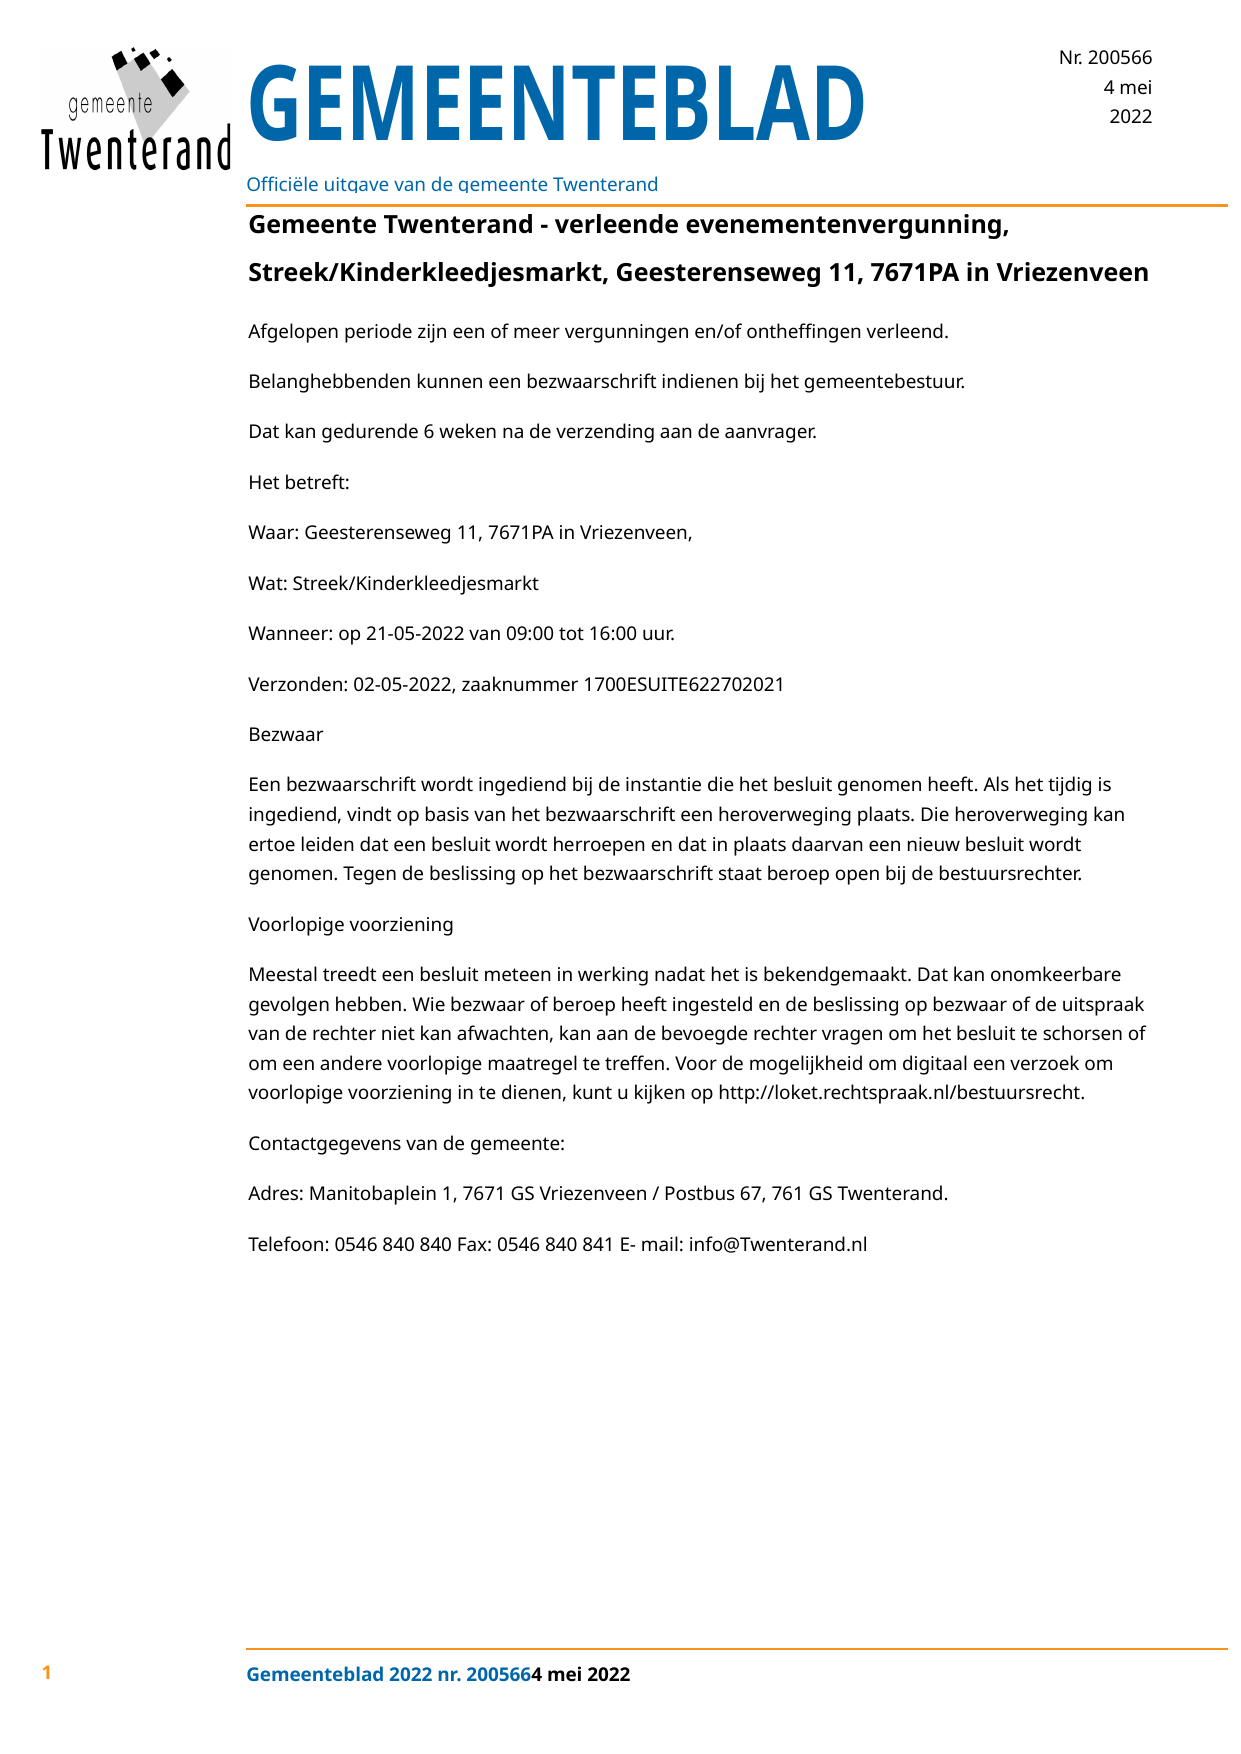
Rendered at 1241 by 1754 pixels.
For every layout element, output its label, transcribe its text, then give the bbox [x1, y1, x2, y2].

text Contactgegevens van de gemeente: [248, 1130, 1152, 1156]
text Dat kan gedurende 6 weken na de verzending aan de aanvrager. [248, 419, 1152, 444]
text Gemeente Twenterand - verleende evenementenvergunning, Streek/Kinderkleedjesmarkt, Geesterenseweg 11, 7671PA in Vriezenveen [248, 207, 1152, 288]
text Wat: Streek/Kinderkleedjesmarkt [248, 570, 1152, 596]
text Adres: Manitobaplein 1, 7671 GS Vriezenveen / Postbus 67, 761 GS Twenterand. [248, 1180, 1152, 1206]
text Bezwaar [248, 721, 1152, 747]
text Belanghebbenden kunnen een bezwaarschrift indienen bij het gemeentebestuur. [248, 368, 1152, 394]
text Waar: Geesterenseweg 11, 7671PA in Vriezenveen, [248, 519, 1152, 545]
text Voorlopige voorziening [248, 911, 1152, 937]
picture [41, 47, 231, 172]
text Wanneer: op 21-05-2022 van 09:00 tot 16:00 uur. [248, 620, 1152, 646]
text Telefoon: 0546 840 840 Fax: 0546 840 841 E- mail: info@Twenterand.nl [248, 1231, 1152, 1257]
text Verzonden: 02-05-2022, zaaknummer 1700ESUITE622702021 [248, 671, 1152, 697]
text Meestal treedt een besluit meteen in werking nadat het is bekendgemaakt. Dat kan onomkeerbare gevolgen hebben. Wie bezwaar of beroep heeft ingesteld en de beslissing op bezwaar of de uitspraak van de rechter niet kan afwachten, kan aan de bevoegde rechter vragen om het besluit te schorsen of om een andere voorlopige maatregel te treffen. Voor de mogelijkheid om digitaal een verzoek om voorlopige voorziening in te dienen, kunt u kijken op http://loket.rechtspraak.nl/bestuursrecht. [248, 961, 1152, 1105]
text Het betreft: [248, 469, 1152, 495]
text Een bezwaarschrift wordt ingediend bij de instantie die het besluit genomen heeft. Als het tijdig is ingediend, vindt op basis van het bezwaarschrift een heroverweging plaats. Die heroverweging kan ertoe leiden dat een besluit wordt herroepen en dat in plaats daarvan een nieuw besluit wordt genomen. Tegen de beslissing op het bezwaarschrift staat beroep open bij de bestuursrechter. [248, 772, 1152, 886]
text Afgelopen periode zijn een of meer vergunningen en/of ontheffingen verleend. [248, 318, 1152, 344]
